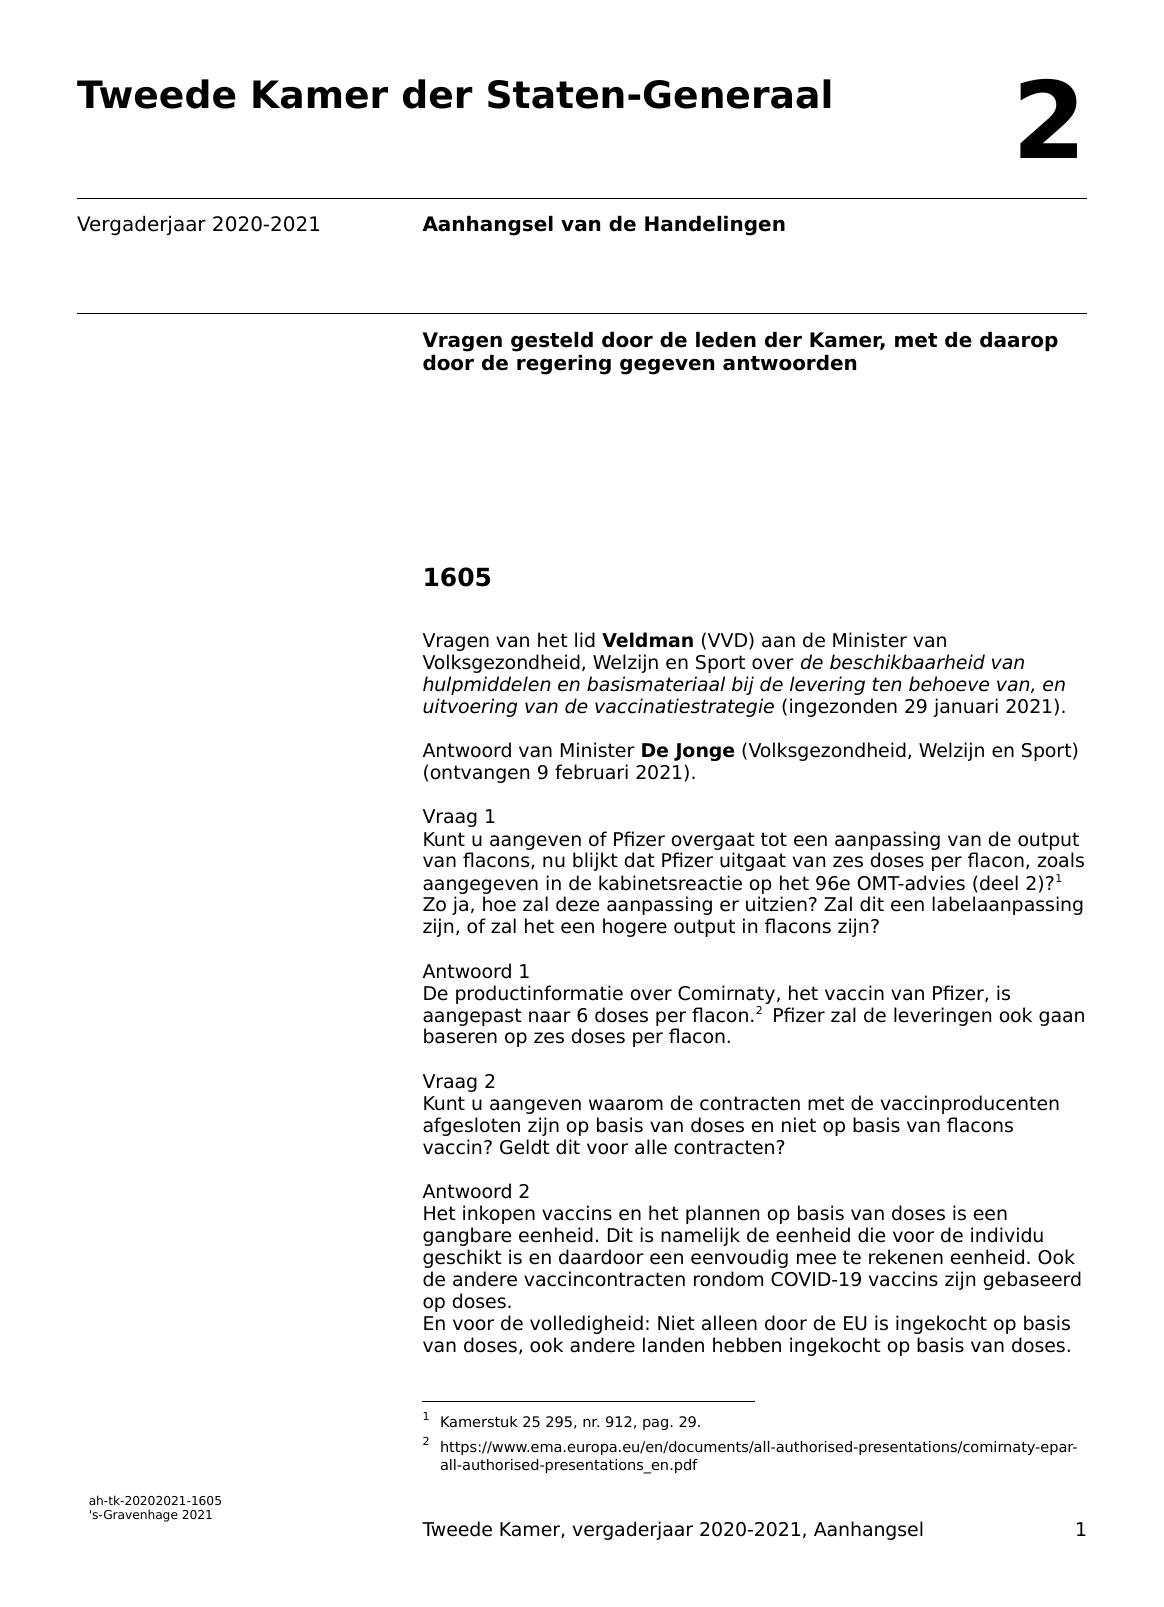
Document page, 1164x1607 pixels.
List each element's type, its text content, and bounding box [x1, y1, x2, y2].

text Kunt u aangeven waarom de contracten met de vaccinproducenten afgesloten zijn op basis van doses en niet op basis van flacons vaccin? Geldt dit voor alle contracten? [422, 1093, 1087, 1158]
text Kamerstuk 25 295, nr. 912, pag. 29. [422, 1410, 1087, 1432]
text Vragen van het lid Veldman (VVD) aan de Minister van Volksgezondheid, Welzijn en Sport over de beschikbaarheid van hulpmiddelen en basismateriaal bij de levering ten behoeve van, en uitvoering van de vaccinatiestrategie (ingezonden 29 januari 2021). [422, 630, 1087, 718]
text Vraag 1 [422, 806, 1087, 828]
table_cell Vragen gesteld door de leden der Kamer, met de daarop door de regering gegeven antwoorden [422, 314, 1087, 375]
text 's-Gravenhage 2021 [88, 1508, 323, 1522]
text Antwoord 1 [422, 961, 1087, 982]
table_header 2 [886, 59, 1087, 198]
text Het inkopen vaccins en het plannen op basis van doses is een gangbare eenheid. Dit is namelijk de eenheid die voor de individu geschikt is en daardoor een eenvoudig mee te rekenen eenheid. Ook de andere vaccincontracten rondom COVID-19 vaccins zijn gebaseerd op doses. [422, 1203, 1087, 1313]
text En voor de volledigheid: Niet alleen door de EU is ingekocht op basis van doses, ook andere landen hebben ingekocht op basis van doses. [422, 1313, 1087, 1357]
table_cell [77, 314, 422, 375]
text Antwoord 2 [422, 1181, 1087, 1203]
text 1605 [422, 563, 1087, 592]
table_header Tweede Kamer der Staten-Generaal [77, 59, 886, 198]
text De productinformatie over Comirnaty, het vaccin van Pfizer, is aangepast naar 6 doses per flacon. Pfizer zal de leveringen ook gaan baseren op zes doses per flacon. [422, 982, 1087, 1048]
text https://www.ema.europa.eu/en/documents/all-authorised-presentations/comirnaty-epar-all-authorised-presentations_en.pdf [422, 1435, 1087, 1474]
table_cell Vergaderjaar 2020-2021 [77, 199, 422, 313]
text Kunt u aangeven of Pfizer overgaat tot een aanpassing van de output van flacons, nu blijkt dat Pfizer uitgaat van zes doses per flacon, zoals aangegeven in de kabinetsreactie op het 96e OMT-advies (deel 2)? Zo ja, hoe zal deze aanpassing er uitzien? Zal dit een labelaanpassing zijn, of zal het een hogere output in flacons zijn? [422, 828, 1087, 938]
text Antwoord van Minister De Jonge (Volksgezondheid, Welzijn en Sport) (ontvangen 9 februari 2021). [422, 740, 1087, 784]
table_cell Aanhangsel van de Handelingen [422, 199, 1087, 313]
text Vraag 2 [422, 1071, 1087, 1093]
text ah-tk-20202021-1605 [88, 1494, 323, 1508]
